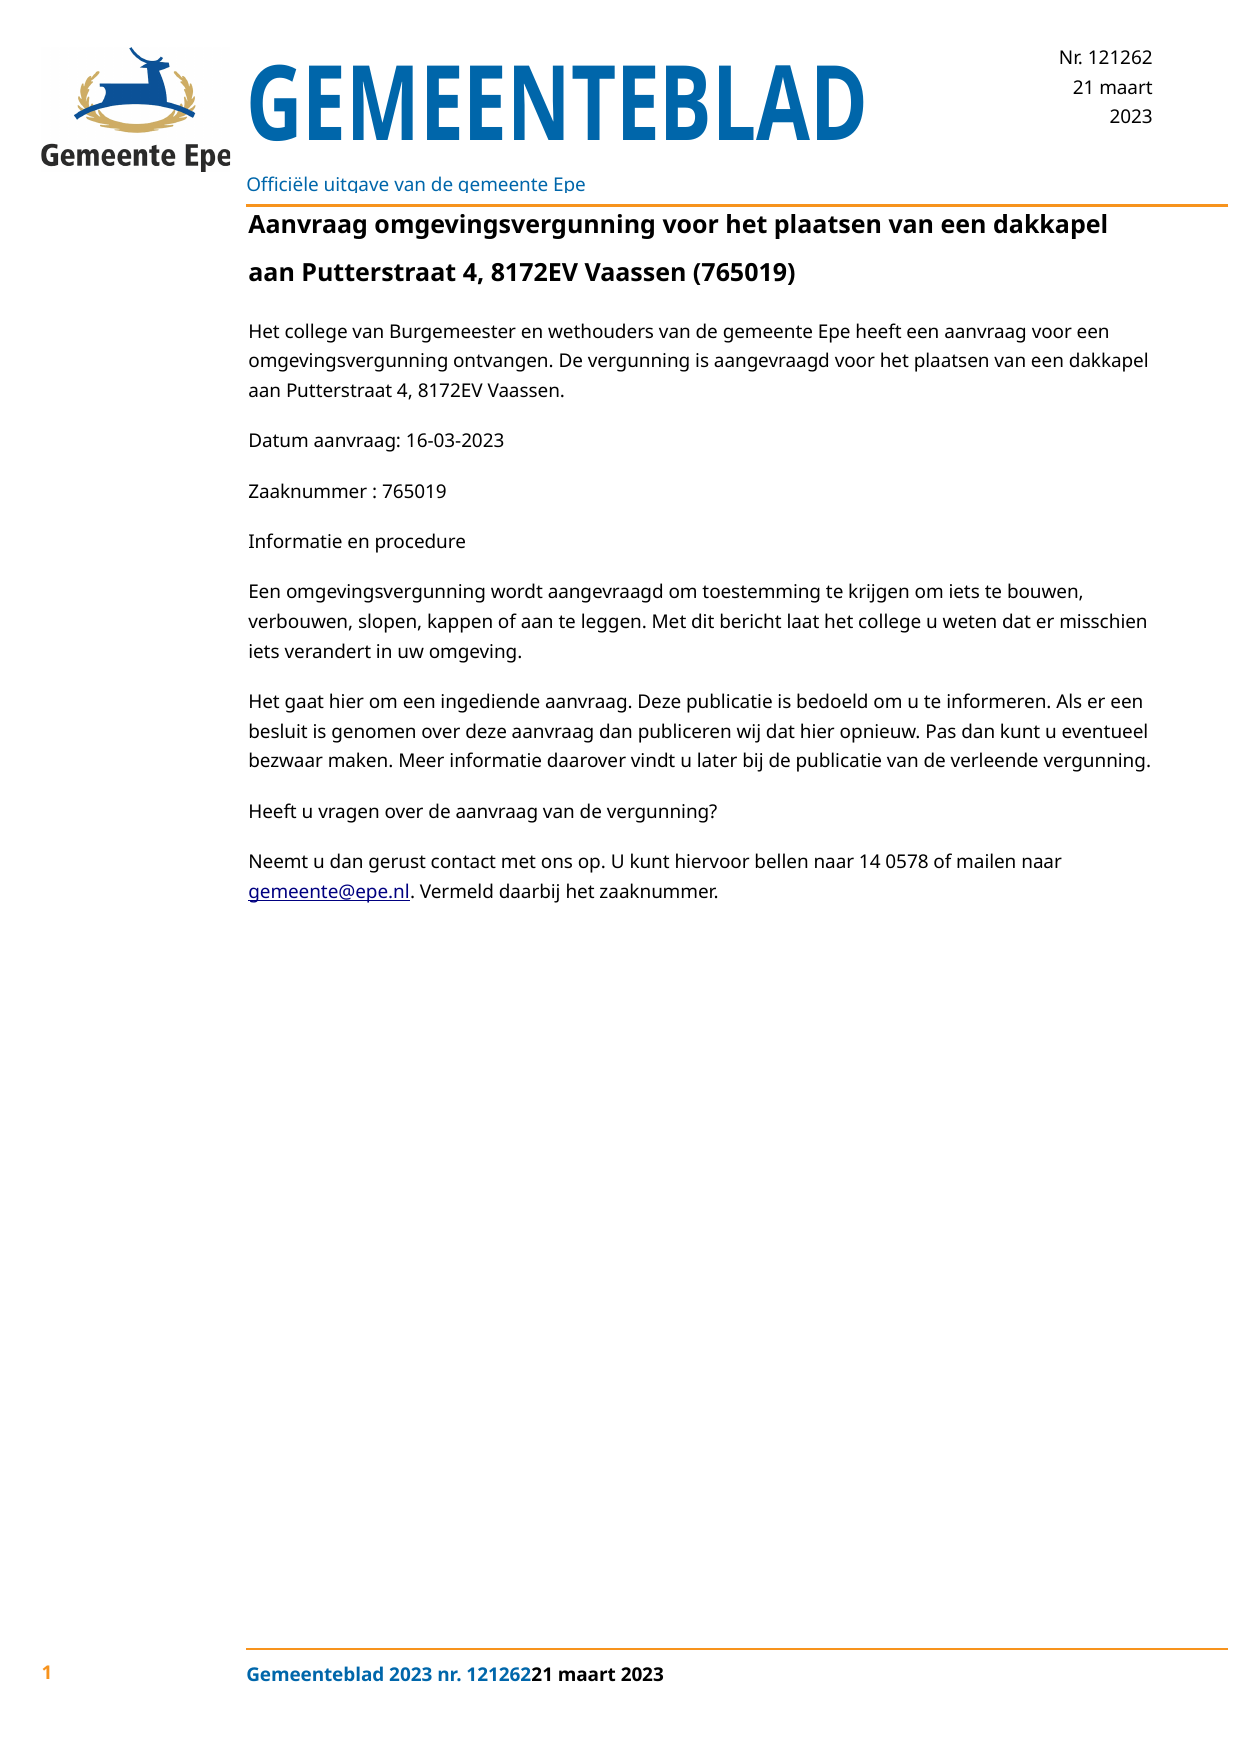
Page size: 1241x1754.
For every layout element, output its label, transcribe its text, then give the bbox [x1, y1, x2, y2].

text Een omgevingsvergunning wordt aangevraagd om toestemming te krijgen om iets te bouwen, verbouwen, slopen, kappen of aan te leggen. Met dit bericht laat het college u weten dat er misschien iets verandert in uw omgeving. [248, 579, 1152, 664]
picture [41, 47, 231, 172]
text Heeft u vragen over de aanvraag van de vergunning? [248, 798, 1152, 824]
text Aanvraag omgevingsvergunning voor het plaatsen van een dakkapel aan Putterstraat 4, 8172EV Vaassen (765019) [248, 207, 1152, 288]
text Het college van Burgemeester en wethouders van de gemeente Epe heeft een aanvraag voor een omgevingsvergunning ontvangen. De vergunning is aangevraagd voor het plaatsen van een dakkapel aan Putterstraat 4, 8172EV Vaassen. [248, 318, 1152, 403]
text Informatie en procedure [248, 528, 1152, 554]
text Het gaat hier om een ingediende aanvraag. Deze publicatie is bedoeld om u te informeren. Als er een besluit is genomen over deze aanvraag dan publiceren wij dat hier opnieuw. Pas dan kunt u eventueel bezwaar maken. Meer informatie daarover vindt u later bij de publicatie van de verleende vergunning. [248, 688, 1152, 773]
text Datum aanvraag: 16-03-2023 [248, 427, 1152, 453]
text Neemt u dan gerust contact met ons op. U kunt hiervoor bellen naar 14 0578 of mailen naar gemeente@epe.nl. Vermeld daarbij het zaaknummer. [248, 848, 1152, 904]
text Zaaknummer : 765019 [248, 478, 1152, 504]
